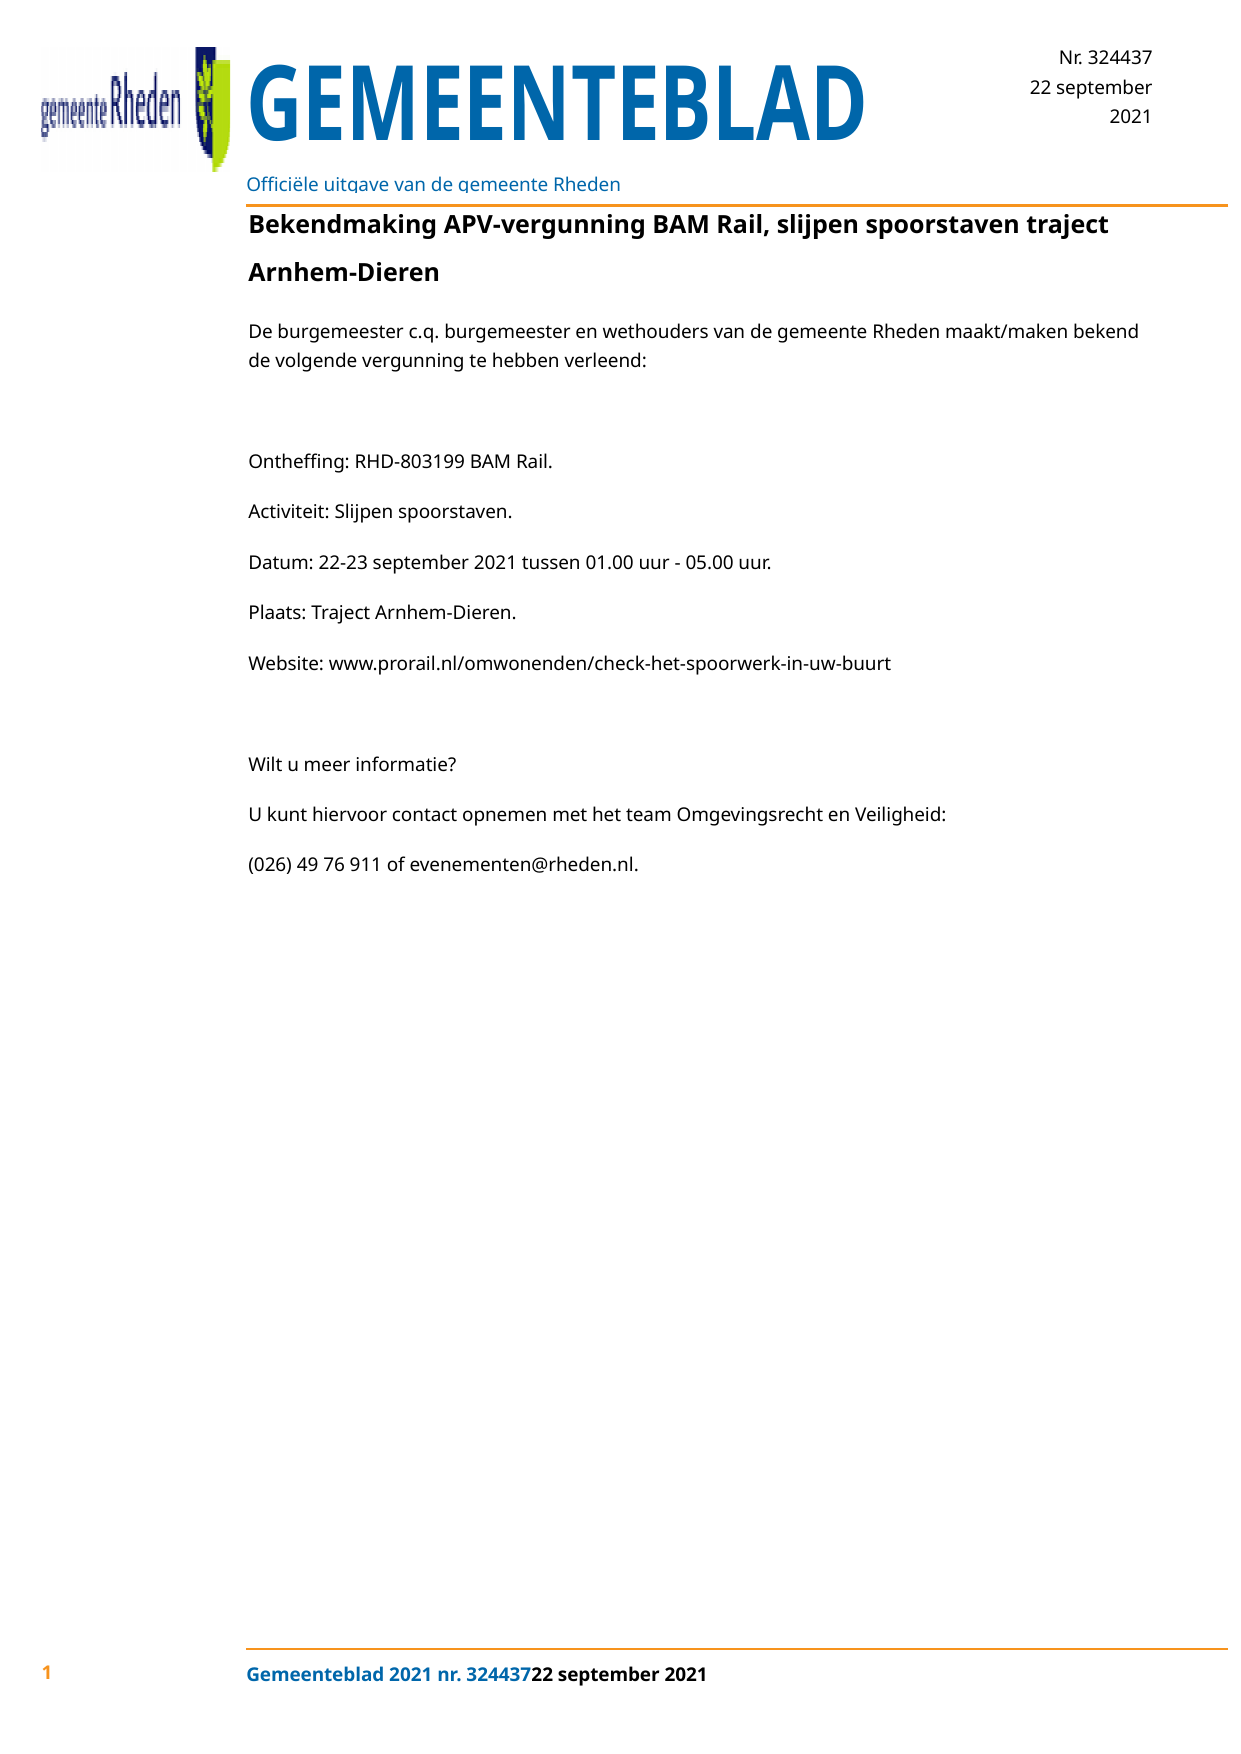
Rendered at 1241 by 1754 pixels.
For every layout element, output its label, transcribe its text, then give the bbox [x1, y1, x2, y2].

text Wilt u meer informatie? [248, 751, 1152, 777]
text Datum: 22-23 september 2021 tussen 01.00 uur - 05.00 uur. [248, 549, 1152, 575]
picture [41, 47, 231, 172]
text U kunt hiervoor contact opnemen met het team Omgevingsrecht en Veiligheid: [248, 801, 1152, 827]
text Activiteit: Slijpen spoorstaven. [248, 499, 1152, 524]
text Bekendmaking APV-vergunning BAM Rail, slijpen spoorstaven traject Arnhem-Dieren [248, 207, 1152, 288]
text Ontheffing: RHD-803199 BAM Rail. [248, 448, 1152, 474]
text (026) 49 76 911 of evenementen@rheden.nl. [248, 852, 1152, 877]
text Plaats: Traject Arnhem-Dieren. [248, 599, 1152, 625]
text De burgemeester c.q. burgemeester en wethouders van de gemeente Rheden maakt/maken bekend de volgende vergunning te hebben verleend: [248, 318, 1152, 373]
text Website: www.prorail.nl/omwonenden/check-het-spoorwerk-in-uw-buurt [248, 650, 1152, 676]
